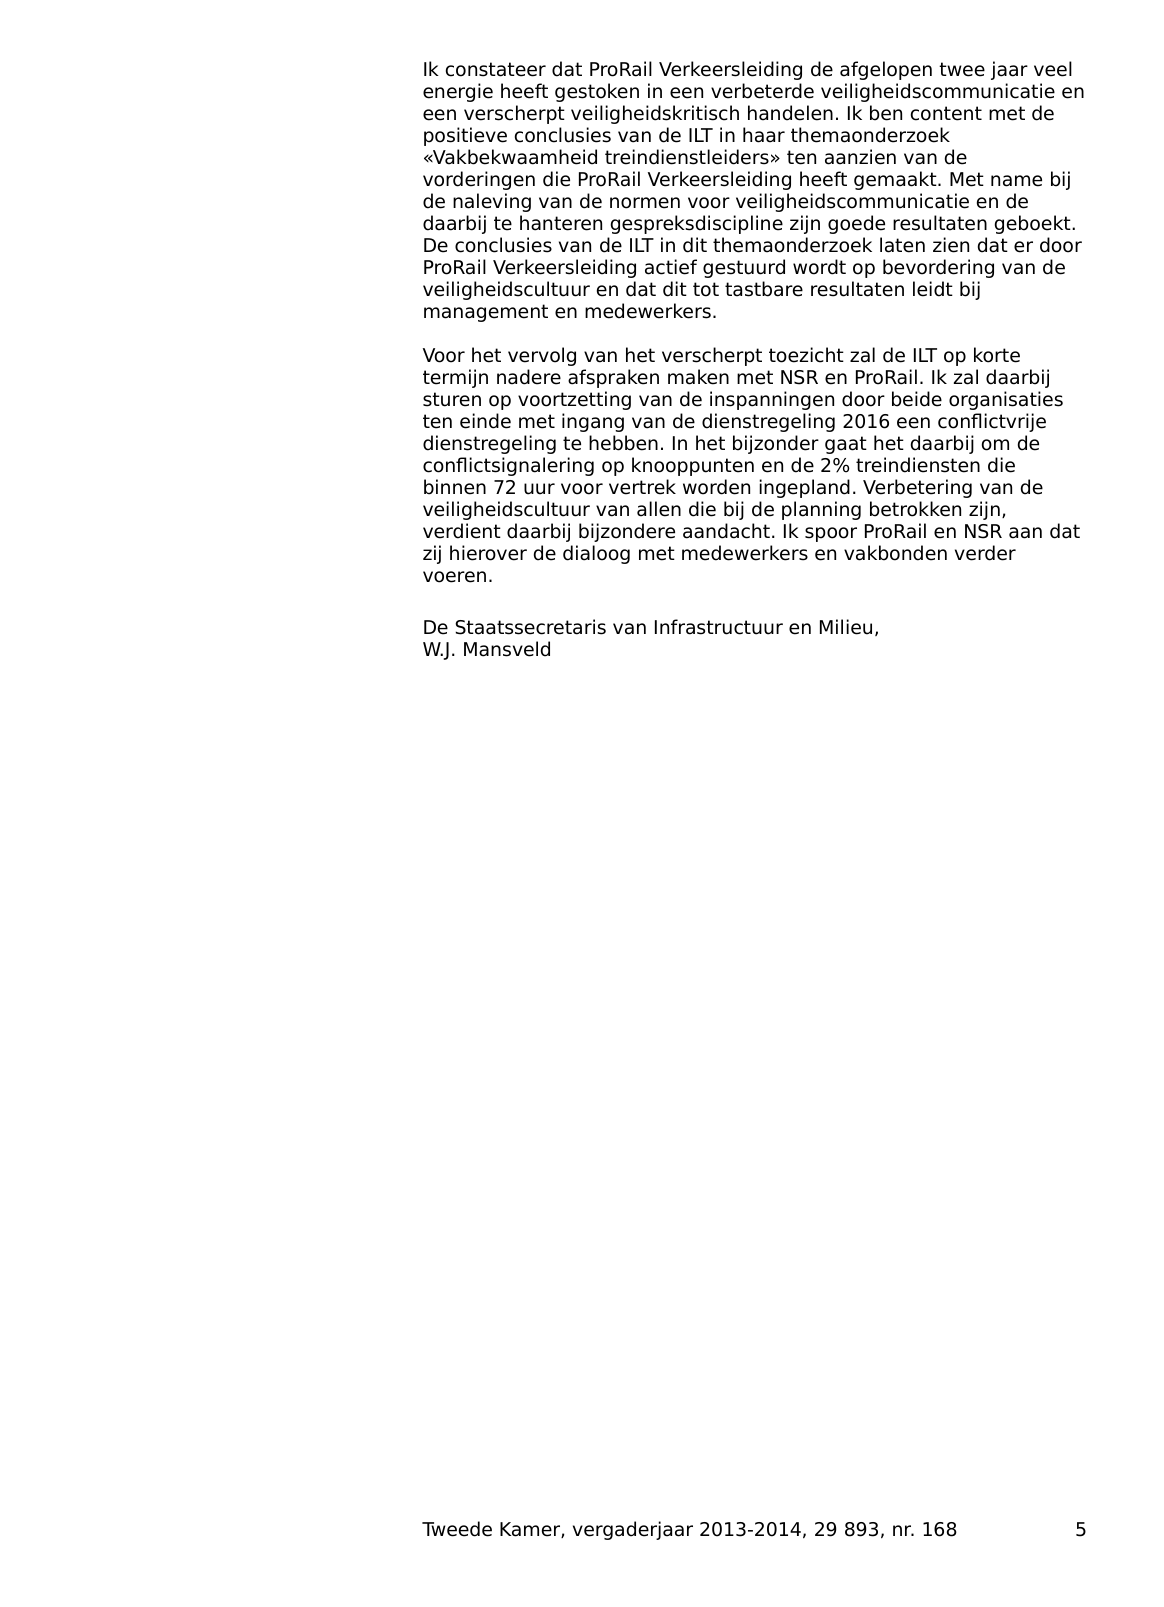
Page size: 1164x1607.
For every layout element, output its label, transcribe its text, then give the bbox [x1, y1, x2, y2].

text De Staatssecretaris van Infrastructuur en Milieu, W.J. Mansveld [422, 617, 1087, 661]
text Voor het vervolg van het verscherpt toezicht zal de ILT op korte termijn nadere afspraken maken met NSR en ProRail. Ik zal daarbij sturen op voortzetting van de inspanningen door beide organisaties ten einde met ingang van de dienstregeling 2016 een conflictvrije dienstregeling te hebben. In het bijzonder gaat het daarbij om de conflictsignalering op knooppunten en de 2% treindiensten die binnen 72 uur voor vertrek worden ingepland. Verbetering van de veiligheidscultuur van allen die bij de planning betrokken zijn, verdient daarbij bijzondere aandacht. Ik spoor ProRail en NSR aan dat zij hierover de dialoog met medewerkers en vakbonden verder voeren. [422, 345, 1087, 587]
text Ik constateer dat ProRail Verkeersleiding de afgelopen twee jaar veel energie heeft gestoken in een verbeterde veiligheidscommunicatie en een verscherpt veiligheidskritisch handelen. Ik ben content met de positieve conclusies van de ILT in haar themaonderzoek «Vakbekwaamheid treindienstleiders» ten aanzien van de vorderingen die ProRail Verkeersleiding heeft gemaakt. Met name bij de naleving van de normen voor veiligheidscommunicatie en de daarbij te hanteren gespreksdiscipline zijn goede resultaten geboekt. De conclusies van de ILT in dit themaonderzoek laten zien dat er door ProRail Verkeersleiding actief gestuurd wordt op bevordering van de veiligheidscultuur en dat dit tot tastbare resultaten leidt bij management en medewerkers. [422, 59, 1087, 323]
